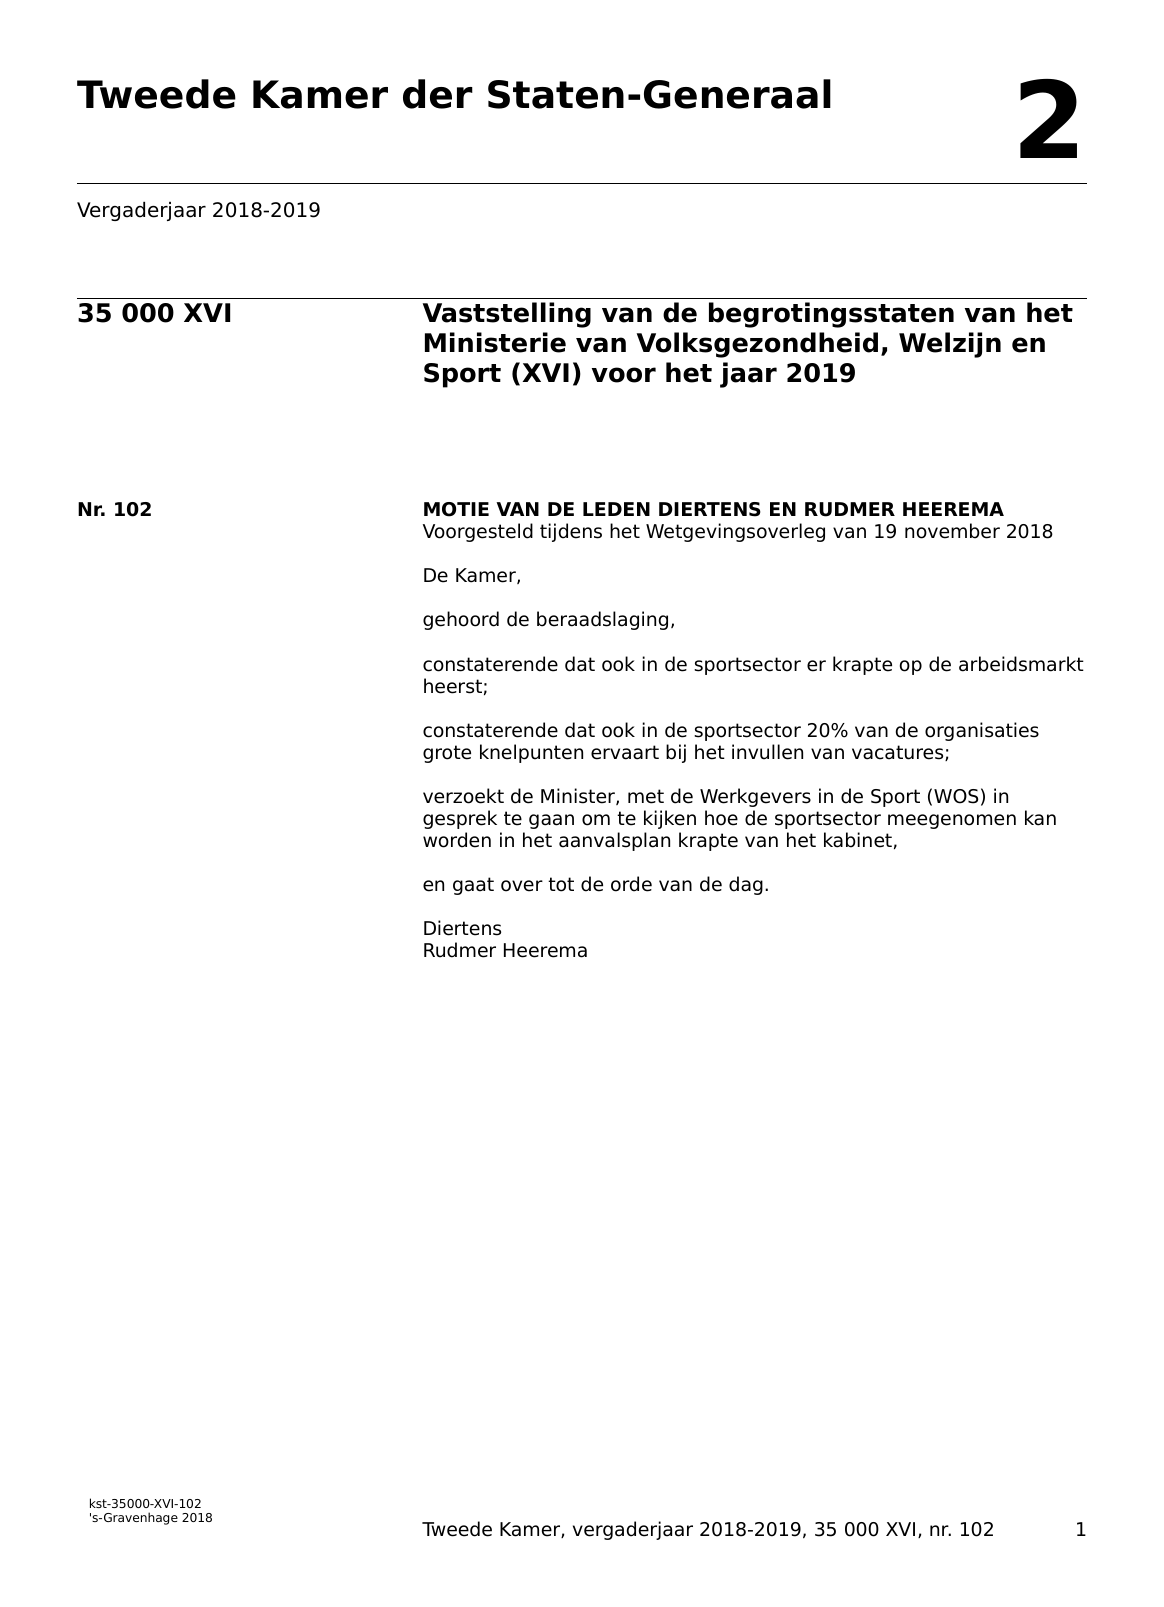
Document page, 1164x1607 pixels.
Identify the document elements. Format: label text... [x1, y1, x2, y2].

subtitle Nr. 102 MOTIE VAN DE LEDEN DIERTENS EN RUDMER HEEREMA [77, 499, 1087, 521]
text Rudmer Heerema [422, 940, 1087, 962]
table_cell Vergaderjaar 2018-2019 [77, 184, 1087, 298]
text gehoord de beraadslaging, [422, 609, 1087, 631]
subtitle 35 000 XVI Vaststelling van de begrotingsstaten van het Ministerie van Volksgezondheid, Welzijn en Sport (XVI) voor het jaar 2019 [77, 299, 1087, 388]
text Voorgesteld tijdens het Wetgevingsoverleg van 19 november 2018 [422, 521, 1087, 543]
text kst-35000-XVI-102 [88, 1497, 323, 1511]
text verzoekt de Minister, met de Werkgevers in de Sport (WOS) in gesprek te gaan om te kijken hoe de sportsector meegenomen kan worden in het aanvalsplan krapte van het kabinet, [422, 786, 1087, 852]
text 's-Gravenhage 2018 [88, 1511, 323, 1525]
text constaterende dat ook in de sportsector er krapte op de arbeidsmarkt heerst; [422, 653, 1087, 697]
text Diertens [422, 918, 1087, 940]
text De Kamer, [422, 565, 1087, 587]
text constaterende dat ook in de sportsector 20% van de organisaties grote knelpunten ervaart bij het invullen van vacatures; [422, 720, 1087, 764]
table_header 2 [886, 59, 1087, 183]
table_header Tweede Kamer der Staten-Generaal [77, 59, 886, 183]
text en gaat over tot de orde van de dag. [422, 874, 1087, 896]
